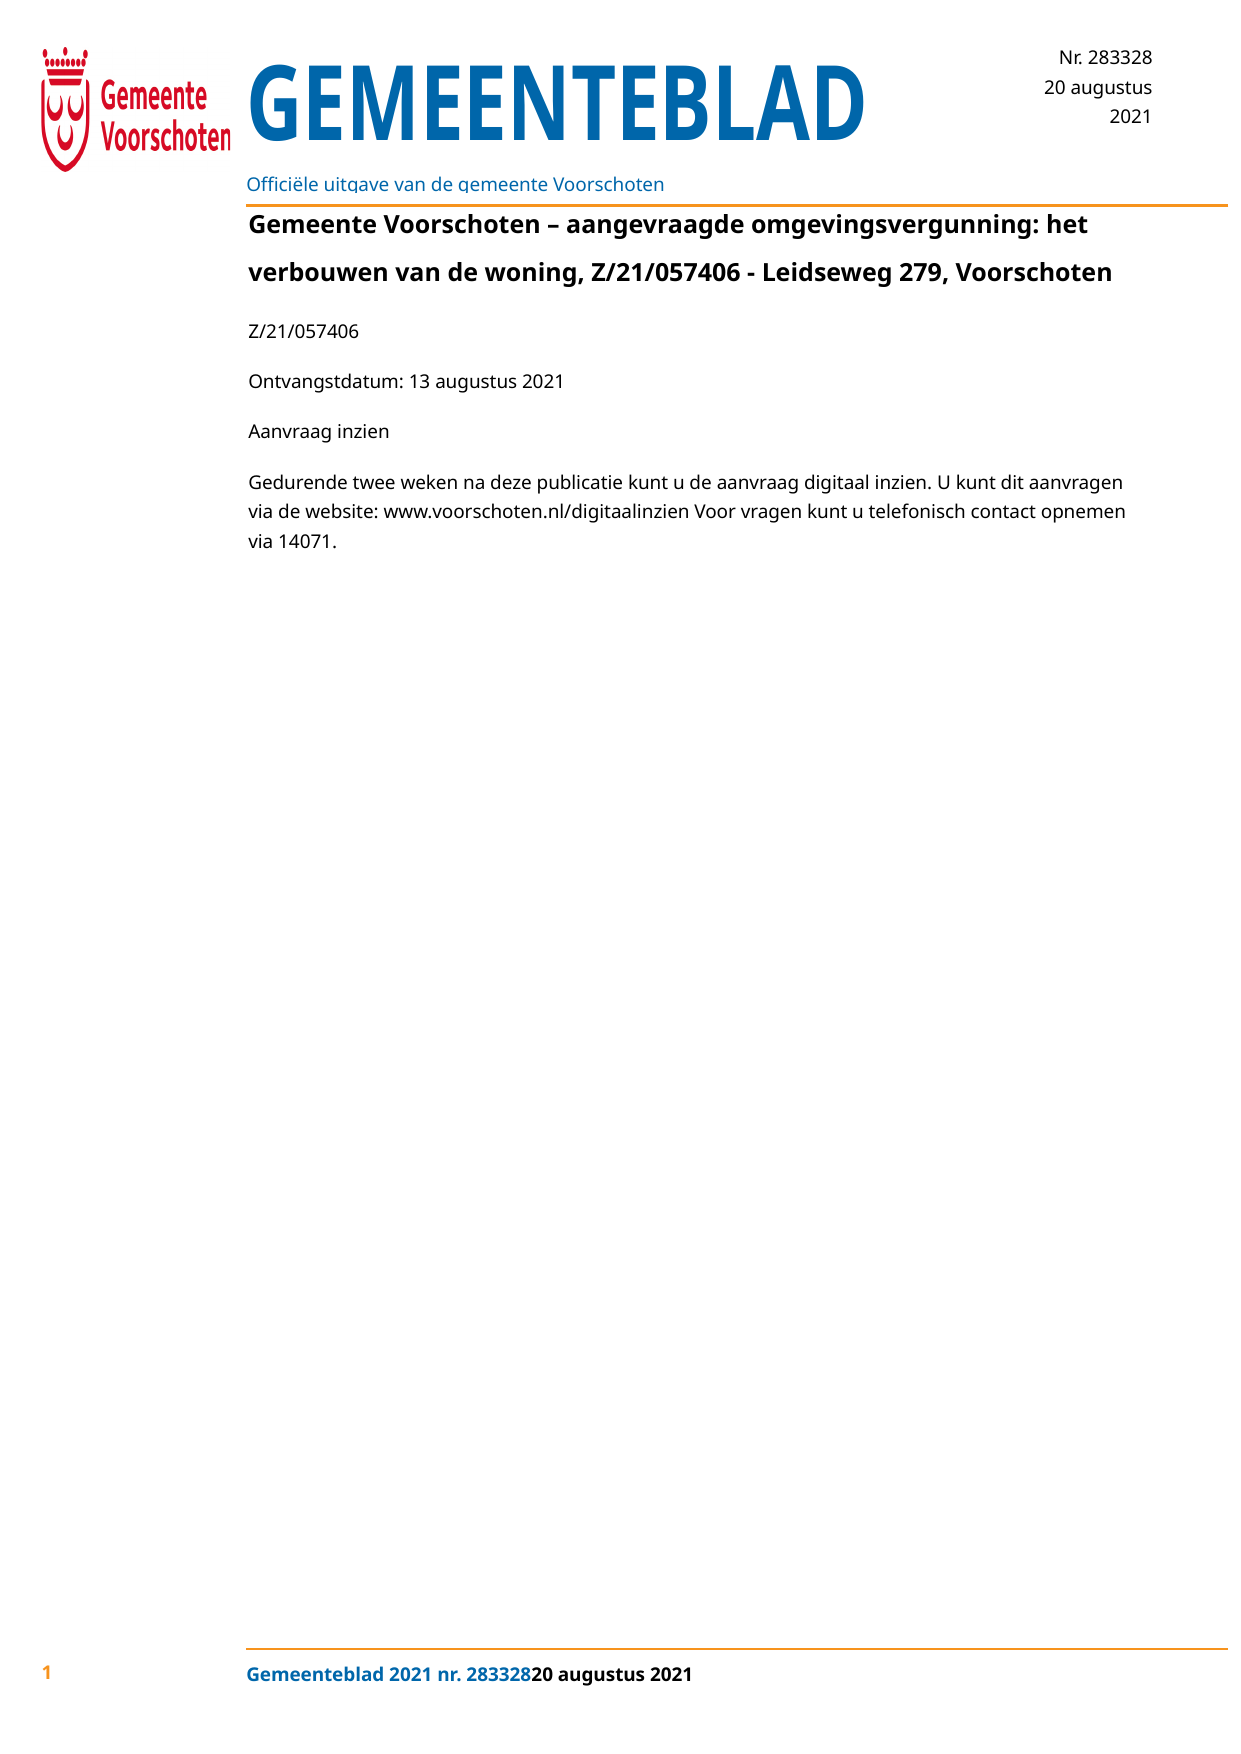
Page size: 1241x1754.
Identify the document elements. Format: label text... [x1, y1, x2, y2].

text Gedurende twee weken na deze publicatie kunt u de aanvraag digitaal inzien. U kunt dit aanvragen via de website: www.voorschoten.nl/digitaalinzien Voor vragen kunt u telefonisch contact opnemen via 14071. [248, 469, 1152, 554]
text Ontvangstdatum: 13 augustus 2021 [248, 368, 1152, 394]
text Z/21/057406 [248, 318, 1152, 344]
text Aanvraag inzien [248, 419, 1152, 444]
text Gemeente Voorschoten – aangevraagde omgevingsvergunning: het verbouwen van de woning, Z/21/057406 - Leidseweg 279, Voorschoten [248, 207, 1152, 288]
picture [41, 47, 231, 172]
